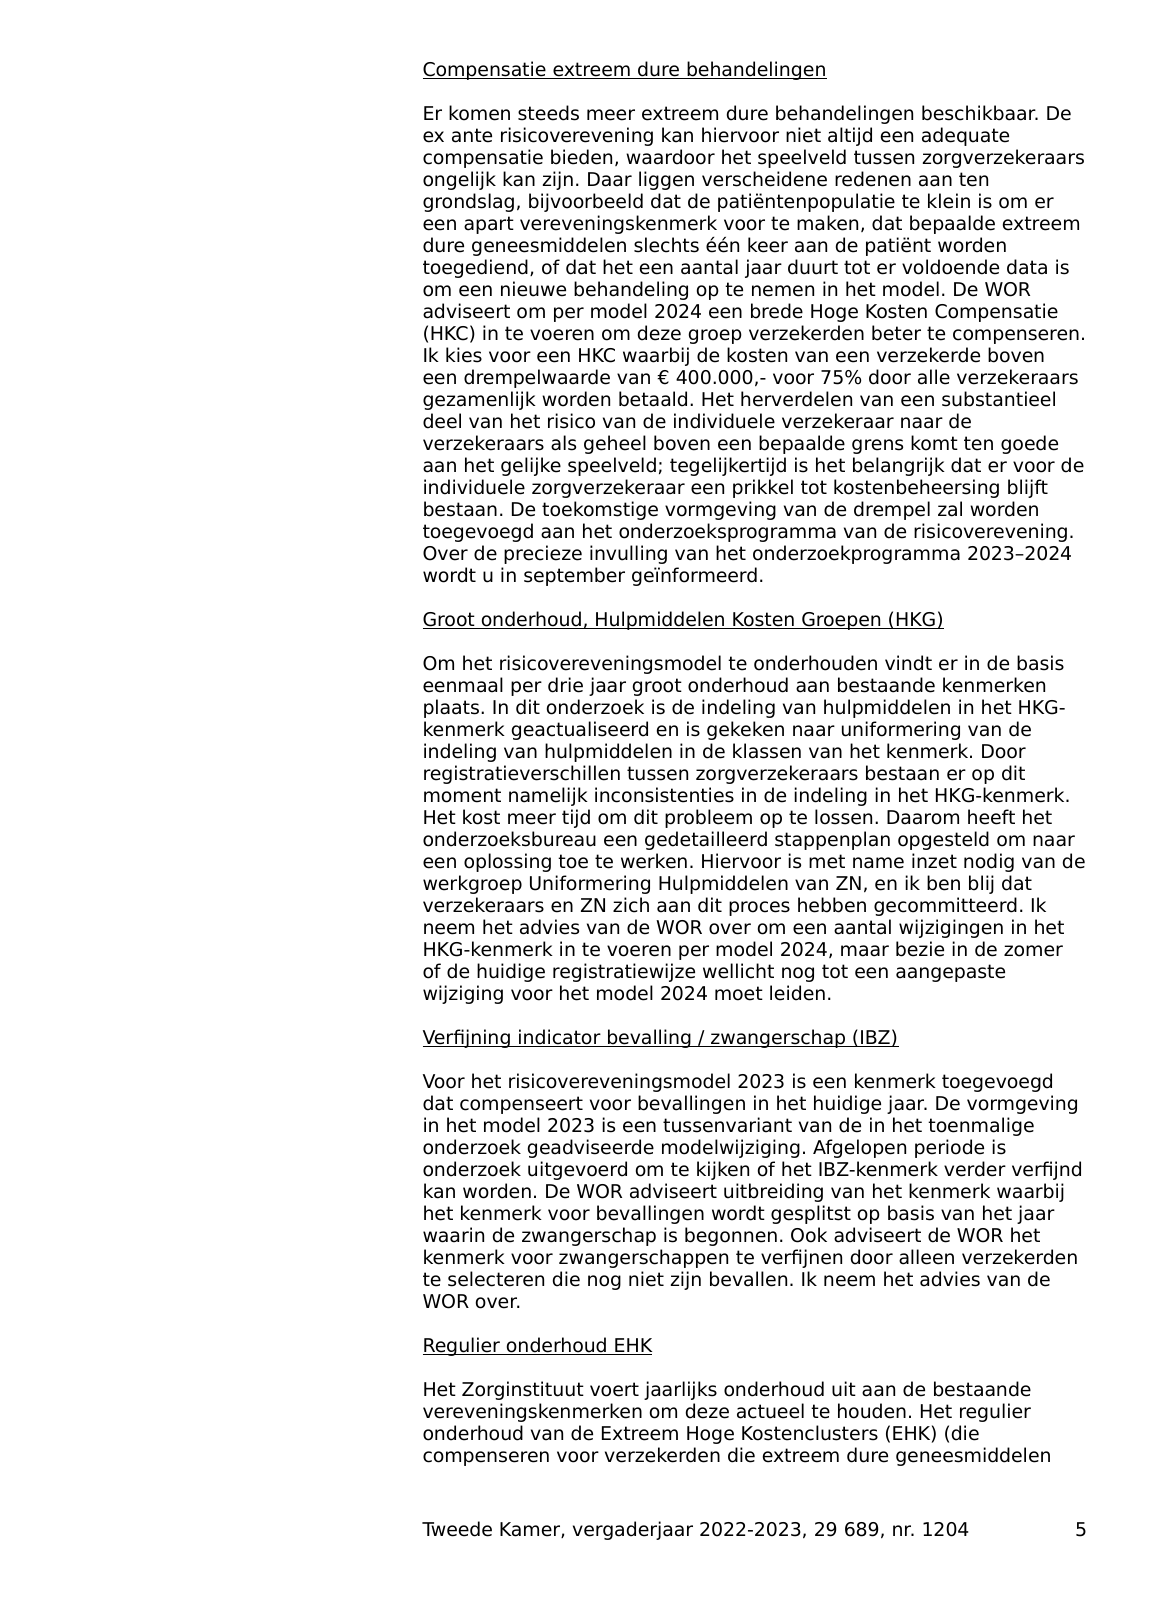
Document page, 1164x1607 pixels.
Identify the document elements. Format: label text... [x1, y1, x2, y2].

text Er komen steeds meer extreem dure behandelingen beschikbaar. De ex ante risicoverevening kan hiervoor niet altijd een adequate compensatie bieden, waardoor het speelveld tussen zorgverzekeraars ongelijk kan zijn. Daar liggen verscheidene redenen aan ten grondslag, bijvoorbeeld dat de patiëntenpopulatie te klein is om er een apart vereveningskenmerk voor te maken, dat bepaalde extreem dure geneesmiddelen slechts één keer aan de patiënt worden toegediend, of dat het een aantal jaar duurt tot er voldoende data is om een nieuwe behandeling op te nemen in het model. De WOR adviseert om per model 2024 een brede Hoge Kosten Compensatie (HKC) in te voeren om deze groep verzekerden beter te compenseren. Ik kies voor een HKC waarbij de kosten van een verzekerde boven een drempelwaarde van € 400.000,- voor 75% door alle verzekeraars gezamenlijk worden betaald. Het herverdelen van een substantieel deel van het risico van de individuele verzekeraar naar de verzekeraars als geheel boven een bepaalde grens komt ten goede aan het gelijke speelveld; tegelijkertijd is het belangrijk dat er voor de individuele zorgverzekeraar een prikkel tot kostenbeheersing blijft bestaan. De toekomstige vormgeving van de drempel zal worden toegevoegd aan het onderzoeksprogramma van de risicoverevening. Over de precieze invulling van het onderzoekprogramma 2023–2024 wordt u in september geïnformeerd. [422, 103, 1087, 587]
text Het Zorginstituut voert jaarlijks onderhoud uit aan de bestaande vereveningskenmerken om deze actueel te houden. Het regulier onderhoud van de Extreem Hoge Kostenclusters (EHK) (die compenseren voor verzekerden die extreem dure geneesmiddelen [422, 1379, 1087, 1467]
subtitle Groot onderhoud, Hulpmiddelen Kosten Groepen (HKG) [422, 609, 1087, 631]
text Voor het risicovereveningsmodel 2023 is een kenmerk toegevoegd dat compenseert voor bevallingen in het huidige jaar. De vormgeving in het model 2023 is een tussenvariant van de in het toenmalige onderzoek geadviseerde modelwijziging. Afgelopen periode is onderzoek uitgevoerd om te kijken of het IBZ-kenmerk verder verfijnd kan worden. De WOR adviseert uitbreiding van het kenmerk waarbij het kenmerk voor bevallingen wordt gesplitst op basis van het jaar waarin de zwangerschap is begonnen. Ook adviseert de WOR het kenmerk voor zwangerschappen te verfijnen door alleen verzekerden te selecteren die nog niet zijn bevallen. Ik neem het advies van de WOR over. [422, 1071, 1087, 1313]
subtitle Regulier onderhoud EHK [422, 1335, 1087, 1357]
subtitle Verfijning indicator bevalling / zwangerschap (IBZ) [422, 1027, 1087, 1049]
text Om het risicovereveningsmodel te onderhouden vindt er in de basis eenmaal per drie jaar groot onderhoud aan bestaande kenmerken plaats. In dit onderzoek is de indeling van hulpmiddelen in het HKG-kenmerk geactualiseerd en is gekeken naar uniformering van de indeling van hulpmiddelen in de klassen van het kenmerk. Door registratieverschillen tussen zorgverzekeraars bestaan er op dit moment namelijk inconsistenties in de indeling in het HKG-kenmerk. Het kost meer tijd om dit probleem op te lossen. Daarom heeft het onderzoeksbureau een gedetailleerd stappenplan opgesteld om naar een oplossing toe te werken. Hiervoor is met name inzet nodig van de werkgroep Uniformering Hulpmiddelen van ZN, en ik ben blij dat verzekeraars en ZN zich aan dit proces hebben gecommitteerd. Ik neem het advies van de WOR over om een aantal wijzigingen in het HKG-kenmerk in te voeren per model 2024, maar bezie in de zomer of de huidige registratiewijze wellicht nog tot een aangepaste wijziging voor het model 2024 moet leiden. [422, 653, 1087, 1005]
subtitle Compensatie extreem dure behandelingen [422, 59, 1087, 81]
